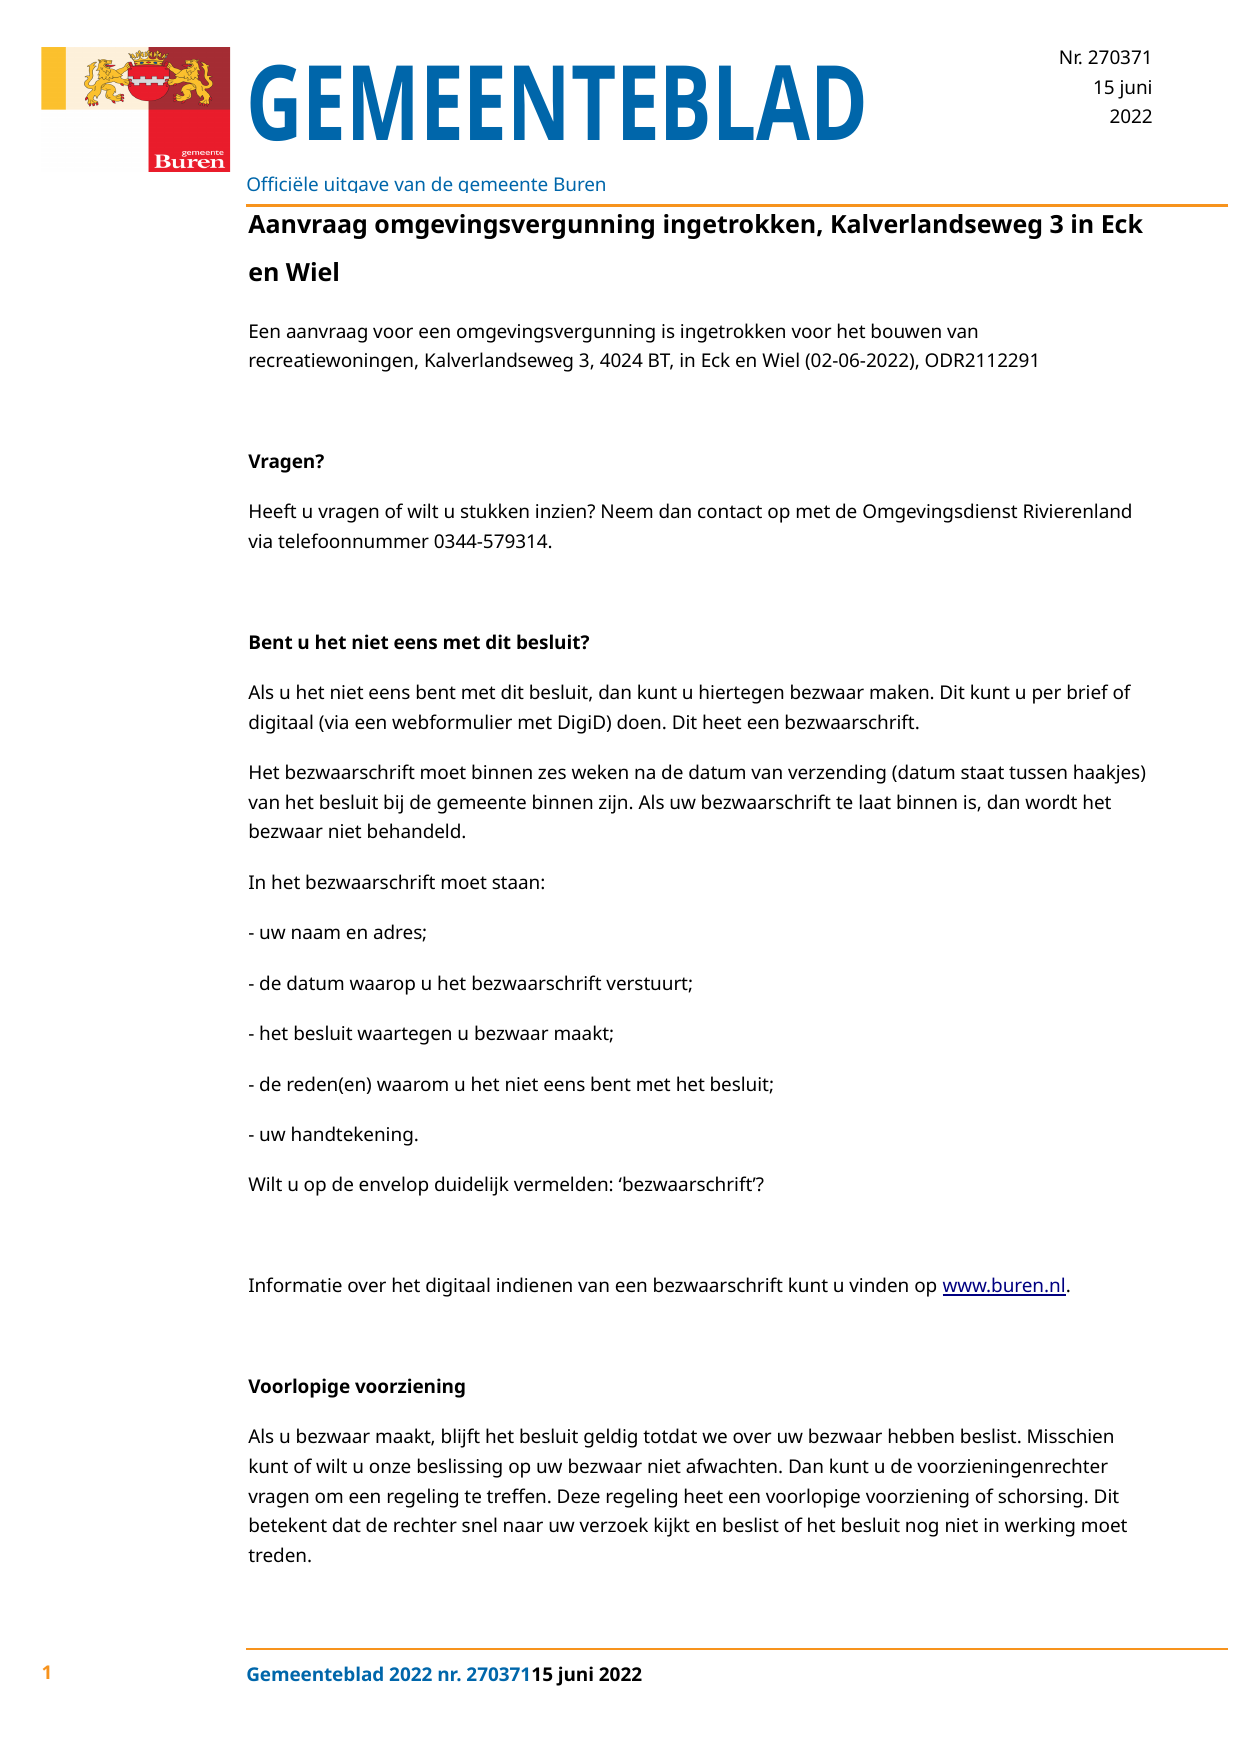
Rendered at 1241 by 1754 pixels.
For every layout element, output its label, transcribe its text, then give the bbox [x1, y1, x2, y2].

text Als u bezwaar maakt, blijft het besluit geldig totdat we over uw bezwaar hebben beslist. Misschien kunt of wilt u onze beslissing op uw bezwaar niet afwachten. Dan kunt u de voorzieningenrechter vragen om een regeling te treffen. Deze regeling heet een voorlopige voorziening of schorsing. Dit betekent dat de rechter snel naar uw verzoek kijkt en beslist of het besluit nog niet in werking moet treden. [248, 1424, 1152, 1568]
picture [41, 47, 231, 172]
text Aanvraag omgevingsvergunning ingetrokken, Kalverlandseweg 3 in Eck en Wiel [248, 207, 1152, 288]
text Informatie over het digitaal indienen van een bezwaarschrift kunt u vinden op www.buren.nl. [248, 1272, 1152, 1298]
text - uw handtekening. [248, 1121, 1152, 1147]
text Als u het niet eens bent met dit besluit, dan kunt u hiertegen bezwaar maken. Dit kunt u per brief of digitaal (via een webformulier met DigiD) doen. Dit heet een bezwaarschrift. [248, 679, 1152, 735]
text Het bezwaarschrift moet binnen zes weken na de datum van verzending (datum staat tussen haakjes) van het besluit bij de gemeente binnen zijn. Als uw bezwaarschrift te laat binnen is, dan wordt het bezwaar niet behandeld. [248, 759, 1152, 844]
text - het besluit waartegen u bezwaar maakt; [248, 1020, 1152, 1046]
text In het bezwaarschrift moet staan: [248, 869, 1152, 895]
text Heeft u vragen of wilt u stukken inzien? Neem dan contact op met de Omgevingsdienst Rivierenland via telefoonnummer 0344-579314. [248, 499, 1152, 554]
text Vragen? [248, 448, 1152, 474]
text - de reden(en) waarom u het niet eens bent met het besluit; [248, 1071, 1152, 1097]
text Voorlopige voorziening [248, 1373, 1152, 1399]
text Een aanvraag voor een omgevingsvergunning is ingetrokken voor het bouwen van recreatiewoningen, Kalverlandseweg 3, 4024 BT, in Eck en Wiel (02-06-2022), ODR2112291 [248, 318, 1152, 373]
text Bent u het niet eens met dit besluit? [248, 629, 1152, 655]
text - de datum waarop u het bezwaarschrift verstuurt; [248, 970, 1152, 996]
text - uw naam en adres; [248, 919, 1152, 945]
text Wilt u op de envelop duidelijk vermelden: ‘bezwaarschrift’? [248, 1172, 1152, 1197]
